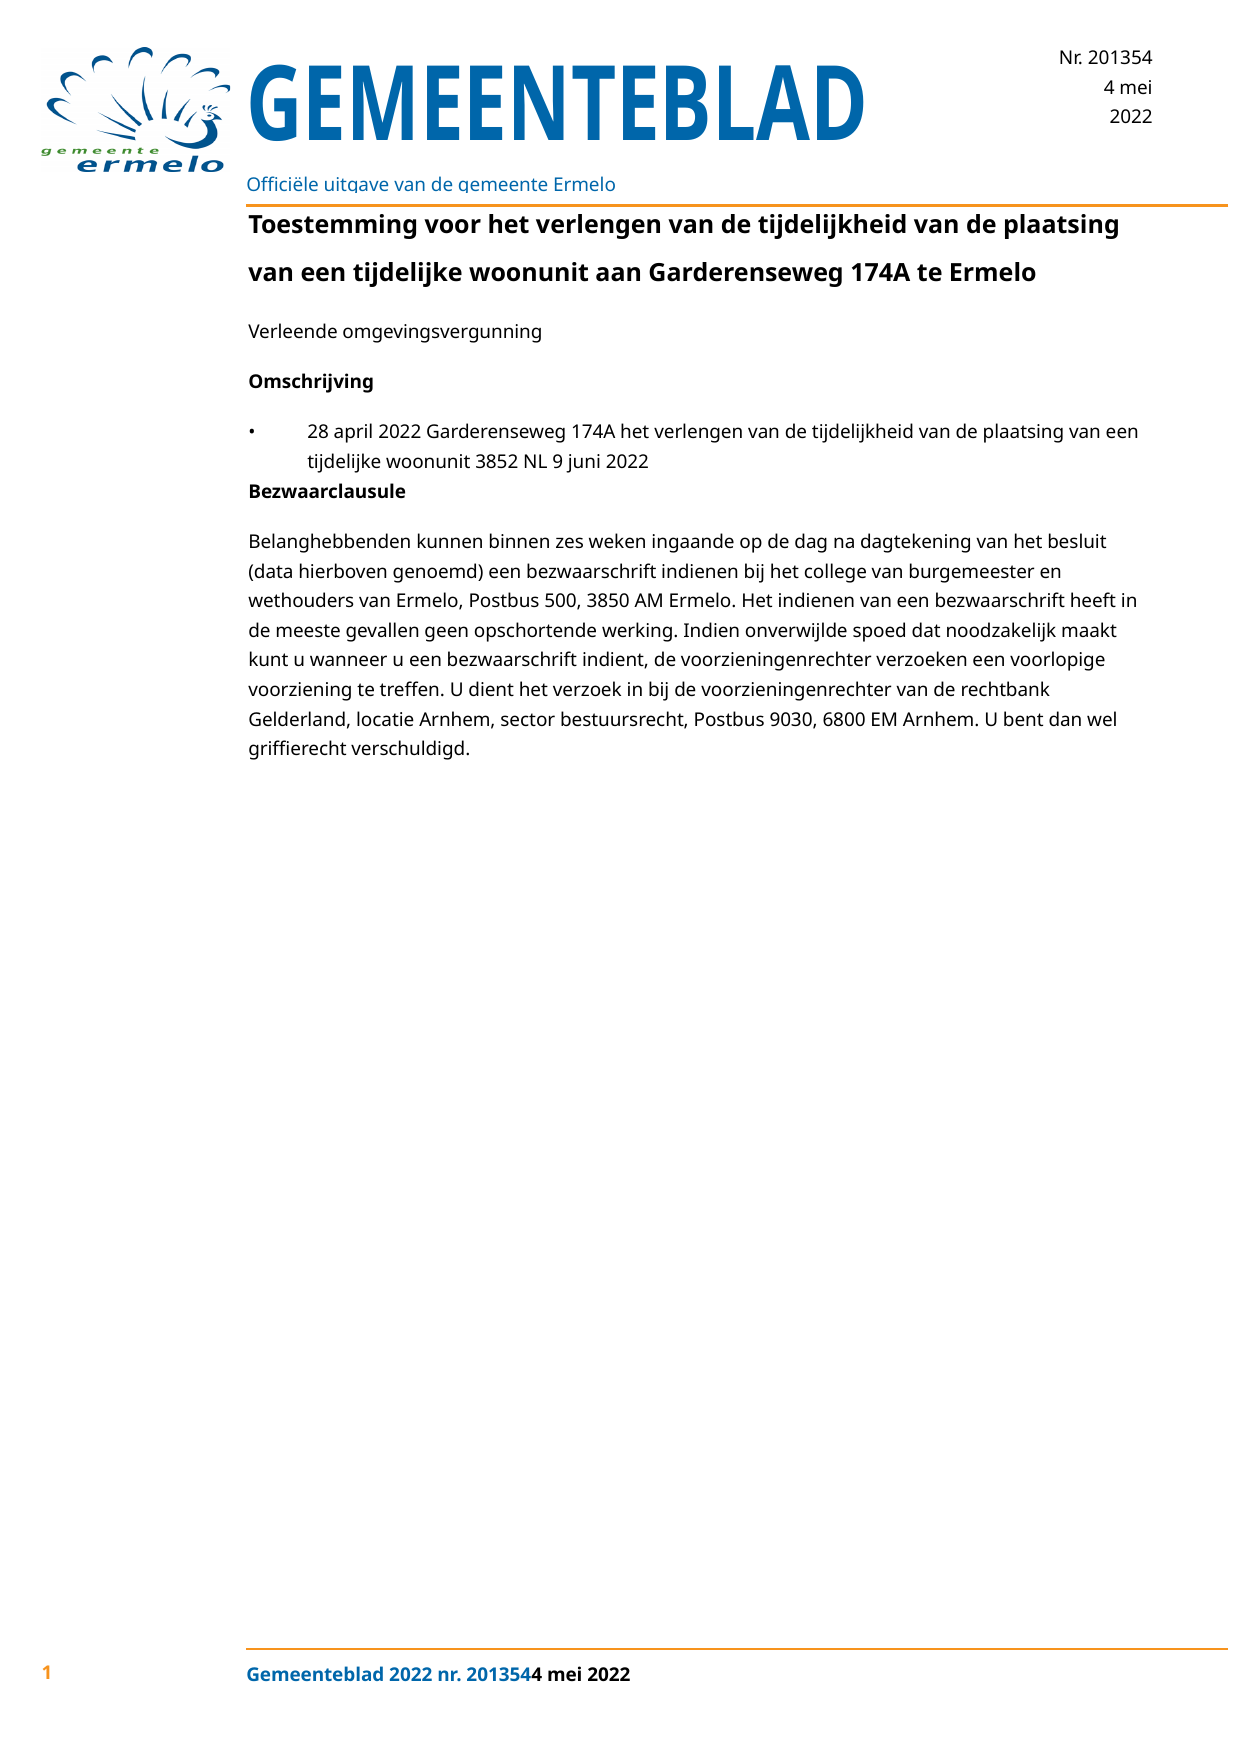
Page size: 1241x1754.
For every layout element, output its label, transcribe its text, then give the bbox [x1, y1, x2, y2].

picture [41, 47, 231, 172]
text Bezwaarclausule [248, 478, 1152, 504]
text Verleende omgevingsvergunning [248, 318, 1152, 344]
text Toestemming voor het verlengen van de tijdelijkheid van de plaatsing van een tijdelijke woonunit aan Garderenseweg 174A te Ermelo [248, 207, 1152, 288]
list 28 april 2022 Garderenseweg 174A het verlengen van de tijdelijkheid van de plaatsing van een tijdelijke woonunit 3852 NL 9 juni 2022 [248, 419, 1152, 474]
text Belanghebbenden kunnen binnen zes weken ingaande op de dag na dagtekening van het besluit (data hierboven genoemd) een bezwaarschrift indienen bij het college van burgemeester en wethouders van Ermelo, Postbus 500, 3850 AM Ermelo. Het indienen van een bezwaarschrift heeft in de meeste gevallen geen opschortende werking. Indien onverwijlde spoed dat noodzakelijk maakt kunt u wanneer u een bezwaarschrift indient, de voorzieningenrechter verzoeken een voorlopige voorziening te treffen. U dient het verzoek in bij de voorzieningenrechter van de rechtbank Gelderland, locatie Arnhem, sector bestuursrecht, Postbus 9030, 6800 EM Arnhem. U bent dan wel griffierecht verschuldigd. [248, 528, 1152, 761]
text Omschrijving [248, 368, 1152, 394]
